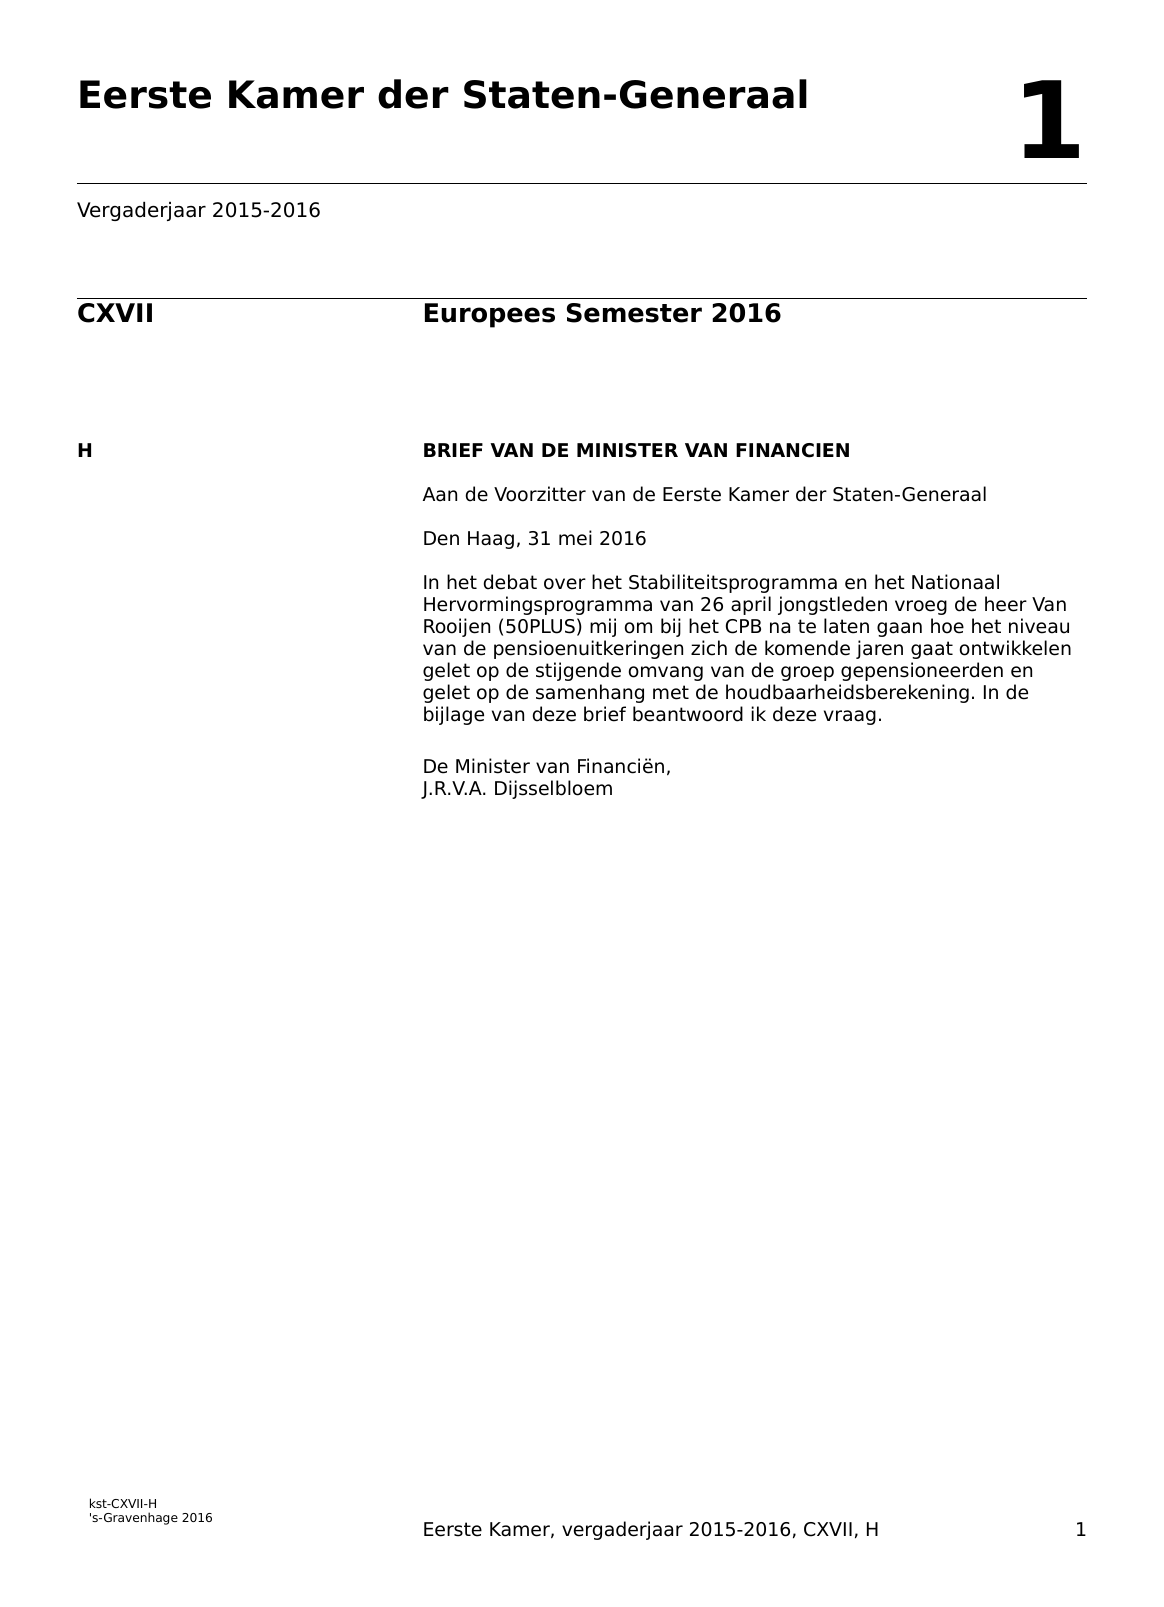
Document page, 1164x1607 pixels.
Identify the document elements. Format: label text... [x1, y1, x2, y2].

text Den Haag, 31 mei 2016 [422, 528, 1087, 550]
text Aan de Voorzitter van de Eerste Kamer der Staten-Generaal [422, 484, 1087, 506]
text In het debat over het Stabiliteitsprogramma en het Nationaal Hervormingsprogramma van 26 april jongstleden vroeg de heer Van Rooijen (50PLUS) mij om bij het CPB na te laten gaan hoe het niveau van de pensioenuitkeringen zich de komende jaren gaat ontwikkelen gelet op de stijgende omvang van de groep gepensioneerden en gelet op de samenhang met de houdbaarheidsberekening. In de bijlage van deze brief beantwoord ik deze vraag. [422, 572, 1087, 726]
text De Minister van Financiën, J.R.V.A. Dijsselbloem [422, 756, 1087, 800]
table_header Eerste Kamer der Staten-Generaal [77, 59, 886, 183]
text kst-CXVII-H [88, 1497, 323, 1511]
text 's-Gravenhage 2016 [88, 1511, 323, 1525]
table_cell Vergaderjaar 2015-2016 [77, 184, 1087, 298]
table_header 1 [886, 59, 1087, 183]
subtitle CXVII Europees Semester 2016 [77, 299, 1087, 329]
subtitle H BRIEF VAN DE MINISTER VAN FINANCIEN [77, 440, 1087, 462]
